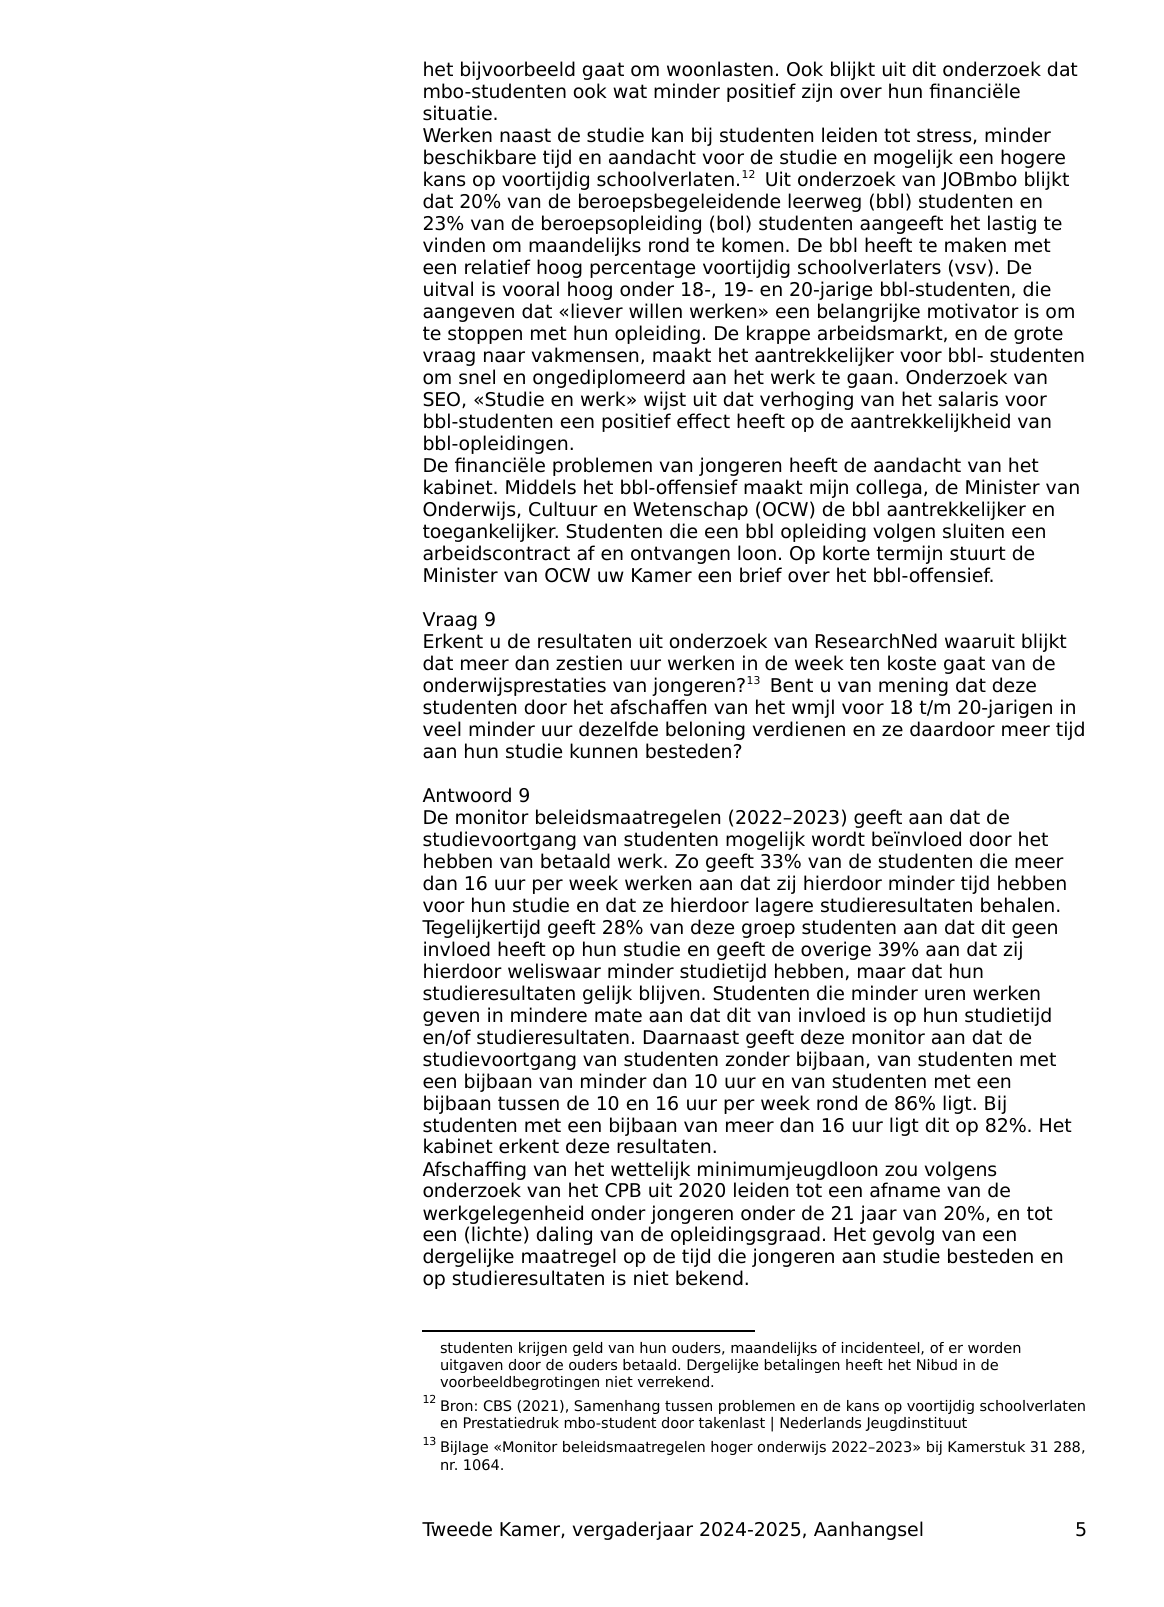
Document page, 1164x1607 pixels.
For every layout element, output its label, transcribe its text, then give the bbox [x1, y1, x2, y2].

text De financiële problemen van jongeren heeft de aandacht van het kabinet. Middels het bbl-offensief maakt mijn collega, de Minister van Onderwijs, Cultuur en Wetenschap (OCW) de bbl aantrekkelijker en toegankelijker. Studenten die een bbl opleiding volgen sluiten een arbeidscontract af en ontvangen loon. Op korte termijn stuurt de Minister van OCW uw Kamer een brief over het bbl-offensief. [422, 455, 1087, 587]
text Antwoord 9 [422, 785, 1087, 807]
text Erkent u de resultaten uit onderzoek van ResearchNed waaruit blijkt dat meer dan zestien uur werken in de week ten koste gaat van de onderwijsprestaties van jongeren? Bent u van mening dat deze studenten door het afschaffen van het wmjl voor 18 t/m 20-jarigen in veel minder uur dezelfde beloning verdienen en ze daardoor meer tijd aan hun studie kunnen besteden? [422, 631, 1087, 763]
text Afschaffing van het wettelijk minimumjeugdloon zou volgens onderzoek van het CPB uit 2020 leiden tot een afname van de werkgelegenheid onder jongeren onder de 21 jaar van 20%, en tot een (lichte) daling van de opleidingsgraad. Het gevolg van een dergelijke maatregel op de tijd die jongeren aan studie besteden en op studieresultaten is niet bekend. [422, 1158, 1087, 1290]
text De monitor beleidsmaatregelen (2022–2023) geeft aan dat de studievoortgang van studenten mogelijk wordt beïnvloed door het hebben van betaald werk. Zo geeft 33% van de studenten die meer dan 16 uur per week werken aan dat zij hierdoor minder tijd hebben voor hun studie en dat ze hierdoor lagere studieresultaten behalen. Tegelijkertijd geeft 28% van deze groep studenten aan dat dit geen invloed heeft op hun studie en geeft de overige 39% aan dat zij hierdoor weliswaar minder studietijd hebben, maar dat hun studieresultaten gelijk blijven. Studenten die minder uren werken geven in mindere mate aan dat dit van invloed is op hun studietijd en/of studieresultaten. Daarnaast geeft deze monitor aan dat de studievoortgang van studenten zonder bijbaan, van studenten met een bijbaan van minder dan 10 uur en van studenten met een bijbaan tussen de 10 en 16 uur per week rond de 86% ligt. Bij studenten met een bijbaan van meer dan 16 uur ligt dit op 82%. Het kabinet erkent deze resultaten. [422, 807, 1087, 1158]
text studenten krijgen geld van hun ouders, maandelijks of incidenteel, of er worden uitgaven door de ouders betaald. Dergelijke betalingen heeft het Nibud in de voorbeeldbegrotingen niet verrekend. [422, 1340, 1087, 1391]
text Bron: CBS (2021), Samenhang tussen problemen en de kans op voortijdig schoolverlaten en Prestatiedruk mbo-student door takenlast | Nederlands Jeugdinstituut [422, 1393, 1087, 1432]
text Bijlage «Monitor beleidsmaatregelen hoger onderwijs 2022–2023» bij Kamerstuk 31 288, nr. 1064. [422, 1435, 1087, 1474]
text het bijvoorbeeld gaat om woonlasten. Ook blijkt uit dit onderzoek dat mbo-studenten ook wat minder positief zijn over hun financiële situatie. [422, 59, 1087, 125]
text Werken naast de studie kan bij studenten leiden tot stress, minder beschikbare tijd en aandacht voor de studie en mogelijk een hogere kans op voortijdig schoolverlaten. Uit onderzoek van JOBmbo blijkt dat 20% van de beroepsbegeleidende leerweg (bbl) studenten en 23% van de beroepsopleiding (bol) studenten aangeeft het lastig te vinden om maandelijks rond te komen. De bbl heeft te maken met een relatief hoog percentage voortijdig schoolverlaters (vsv). De uitval is vooral hoog onder 18-, 19- en 20-jarige bbl-studenten, die aangeven dat «liever willen werken» een belangrijke motivator is om te stoppen met hun opleiding. De krappe arbeidsmarkt, en de grote vraag naar vakmensen, maakt het aantrekkelijker voor bbl- studenten om snel en ongediplomeerd aan het werk te gaan. Onderzoek van SEO, «Studie en werk» wijst uit dat verhoging van het salaris voor bbl-studenten een positief effect heeft op de aantrekkelijkheid van bbl-opleidingen. [422, 125, 1087, 455]
text Vraag 9 [422, 609, 1087, 631]
